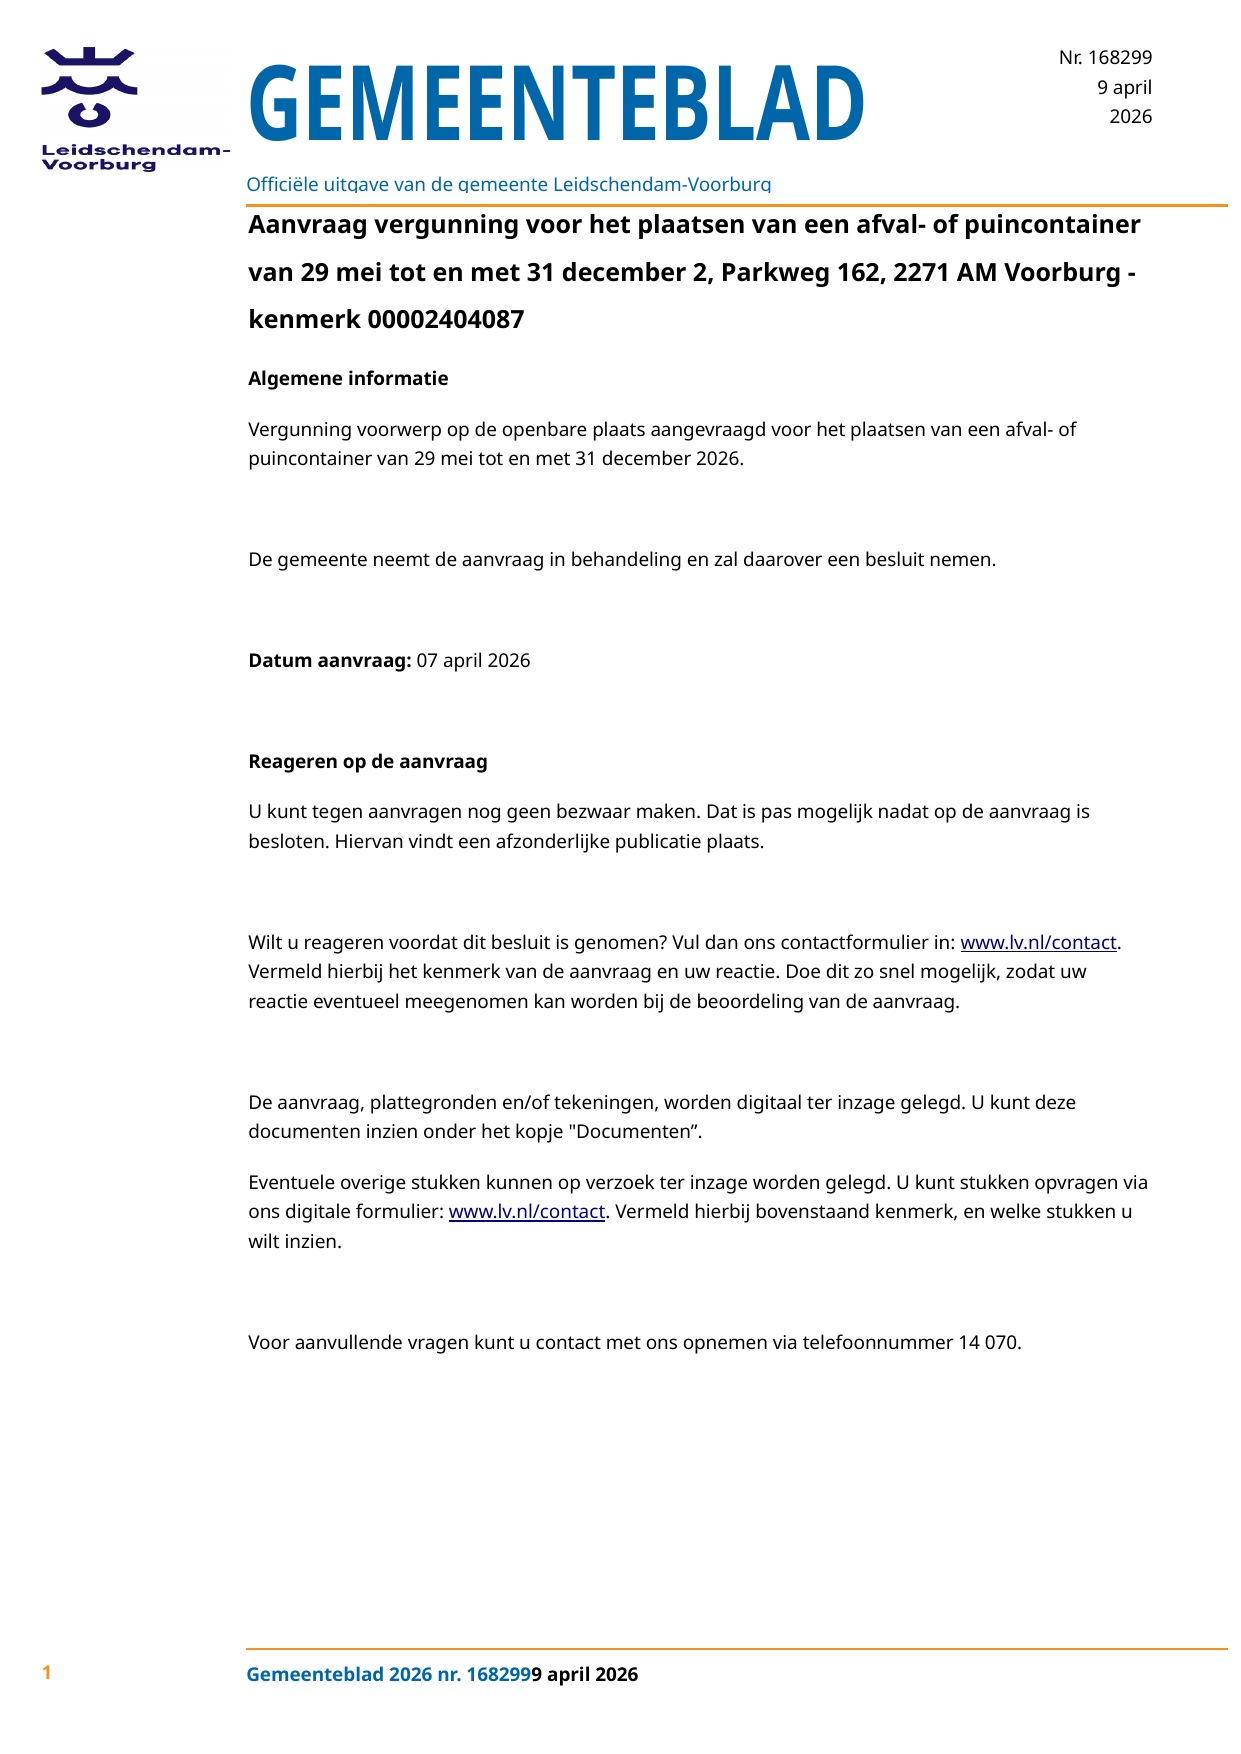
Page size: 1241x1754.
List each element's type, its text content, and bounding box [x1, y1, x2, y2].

text Algemene informatie [248, 366, 1152, 391]
text Eventuele overige stukken kunnen op verzoek ter inzage worden gelegd. U kunt stukken opvragen via ons digitale formulier: www.lv.nl/contact. Vermeld hierbij bovenstaand kenmerk, en welke stukken u wilt inzien. [248, 1169, 1152, 1254]
picture [41, 47, 231, 172]
text Reageren op de aanvraag [248, 748, 1152, 774]
text De aanvraag, plattegronden en/of tekeningen, worden digitaal ter inzage gelegd. U kunt deze documenten inzien onder het kopje "Documenten”. [248, 1089, 1152, 1144]
text Voor aanvullende vragen kunt u contact met ons opnemen via telefoonnummer 14 070. [248, 1329, 1152, 1354]
text Aanvraag vergunning voor het plaatsen van een afval- of puincontainer van 29 mei tot en met 31 december 2, Parkweg 162, 2271 AM Voorburg - kenmerk 00002404087 [248, 207, 1152, 336]
text Datum aanvraag: 07 april 2026 [248, 647, 1152, 673]
text Wilt u reageren voordat dit besluit is genomen? Vul dan ons contactformulier in: www.lv.nl/contact. Vermeld hierbij het kenmerk van de aanvraag en uw reactie. Doe dit zo snel mogelijk, zodat uw reactie eventueel meegenomen kan worden bij de beoordeling van de aanvraag. [248, 929, 1152, 1014]
text U kunt tegen aanvragen nog geen bezwaar maken. Dat is pas mogelijk nadat op de aanvraag is besloten. Hiervan vindt een afzonderlijke publicatie plaats. [248, 798, 1152, 854]
text De gemeente neemt de aanvraag in behandeling en zal daarover een besluit nemen. [248, 546, 1152, 572]
text Vergunning voorwerp op de openbare plaats aangevraagd voor het plaatsen van een afval- of puincontainer van 29 mei tot en met 31 december 2026. [248, 416, 1152, 471]
